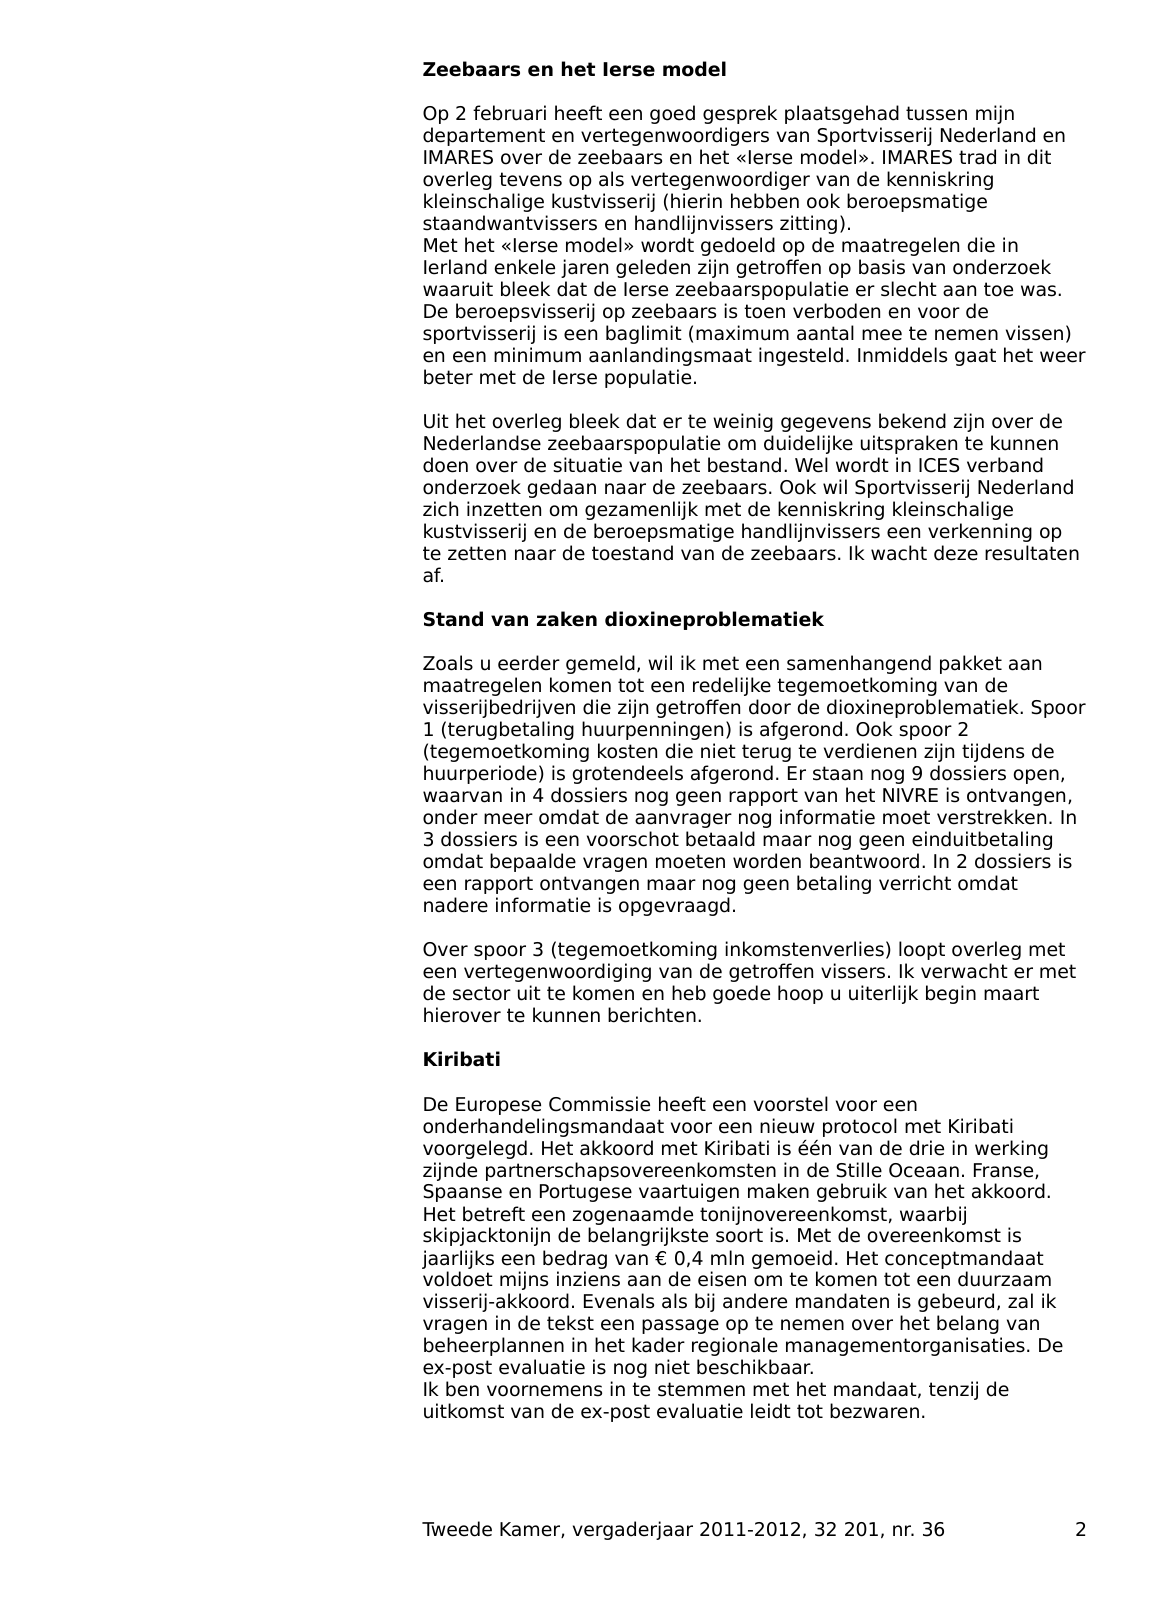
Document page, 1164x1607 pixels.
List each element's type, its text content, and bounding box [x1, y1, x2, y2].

subtitle Zeebaars en het Ierse model [422, 59, 1087, 81]
subtitle Kiribati [422, 1049, 1087, 1071]
text Uit het overleg bleek dat er te weinig gegevens bekend zijn over de Nederlandse zeebaarspopulatie om duidelijke uitspraken te kunnen doen over de situatie van het bestand. Wel wordt in ICES verband onderzoek gedaan naar de zeebaars. Ook wil Sportvisserij Nederland zich inzetten om gezamenlijk met de kenniskring kleinschalige kustvisserij en de beroepsmatige handlijnvissers een verkenning op te zetten naar de toestand van de zeebaars. Ik wacht deze resultaten af. [422, 411, 1087, 587]
text De Europese Commissie heeft een voorstel voor een onderhandelingsmandaat voor een nieuw protocol met Kiribati voorgelegd. Het akkoord met Kiribati is één van de drie in werking zijnde partnerschapsovereenkomsten in de Stille Oceaan. Franse, Spaanse en Portugese vaartuigen maken gebruik van het akkoord. Het betreft een zogenaamde tonijnovereenkomst, waarbij skipjacktonijn de belangrijkste soort is. Met de overeenkomst is jaarlijks een bedrag van € 0,4 mln gemoeid. Het conceptmandaat voldoet mijns inziens aan de eisen om te komen tot een duurzaam visserij-akkoord. Evenals als bij andere mandaten is gebeurd, zal ik vragen in de tekst een passage op te nemen over het belang van beheerplannen in het kader regionale managementorganisaties. De ex-post evaluatie is nog niet beschikbaar. [422, 1093, 1087, 1379]
text Op 2 februari heeft een goed gesprek plaatsgehad tussen mijn departement en vertegenwoordigers van Sportvisserij Nederland en IMARES over de zeebaars en het «Ierse model». IMARES trad in dit overleg tevens op als vertegenwoordiger van de kenniskring kleinschalige kustvisserij (hierin hebben ook beroepsmatige staandwantvissers en handlijnvissers zitting). [422, 103, 1087, 235]
text Met het «Ierse model» wordt gedoeld op de maatregelen die in Ierland enkele jaren geleden zijn getroffen op basis van onderzoek waaruit bleek dat de Ierse zeebaarspopulatie er slecht aan toe was. De beroepsvisserij op zeebaars is toen verboden en voor de sportvisserij is een baglimit (maximum aantal mee te nemen vissen) en een minimum aanlandingsmaat ingesteld. Inmiddels gaat het weer beter met de Ierse populatie. [422, 235, 1087, 389]
text Ik ben voornemens in te stemmen met het mandaat, tenzij de uitkomst van de ex-post evaluatie leidt tot bezwaren. [422, 1379, 1087, 1423]
subtitle Stand van zaken dioxineproblematiek [422, 609, 1087, 631]
text Over spoor 3 (tegemoetkoming inkomstenverlies) loopt overleg met een vertegenwoordiging van de getroffen vissers. Ik verwacht er met de sector uit te komen en heb goede hoop u uiterlijk begin maart hierover te kunnen berichten. [422, 939, 1087, 1027]
text Zoals u eerder gemeld, wil ik met een samenhangend pakket aan maatregelen komen tot een redelijke tegemoetkoming van de visserijbedrijven die zijn getroffen door de dioxineproblematiek. Spoor 1 (terugbetaling huurpenningen) is afgerond. Ook spoor 2 (tegemoetkoming kosten die niet terug te verdienen zijn tijdens de huurperiode) is grotendeels afgerond. Er staan nog 9 dossiers open, waarvan in 4 dossiers nog geen rapport van het NIVRE is ontvangen, onder meer omdat de aanvrager nog informatie moet verstrekken. In 3 dossiers is een voorschot betaald maar nog geen einduitbetaling omdat bepaalde vragen moeten worden beantwoord. In 2 dossiers is een rapport ontvangen maar nog geen betaling verricht omdat nadere informatie is opgevraagd. [422, 653, 1087, 917]
